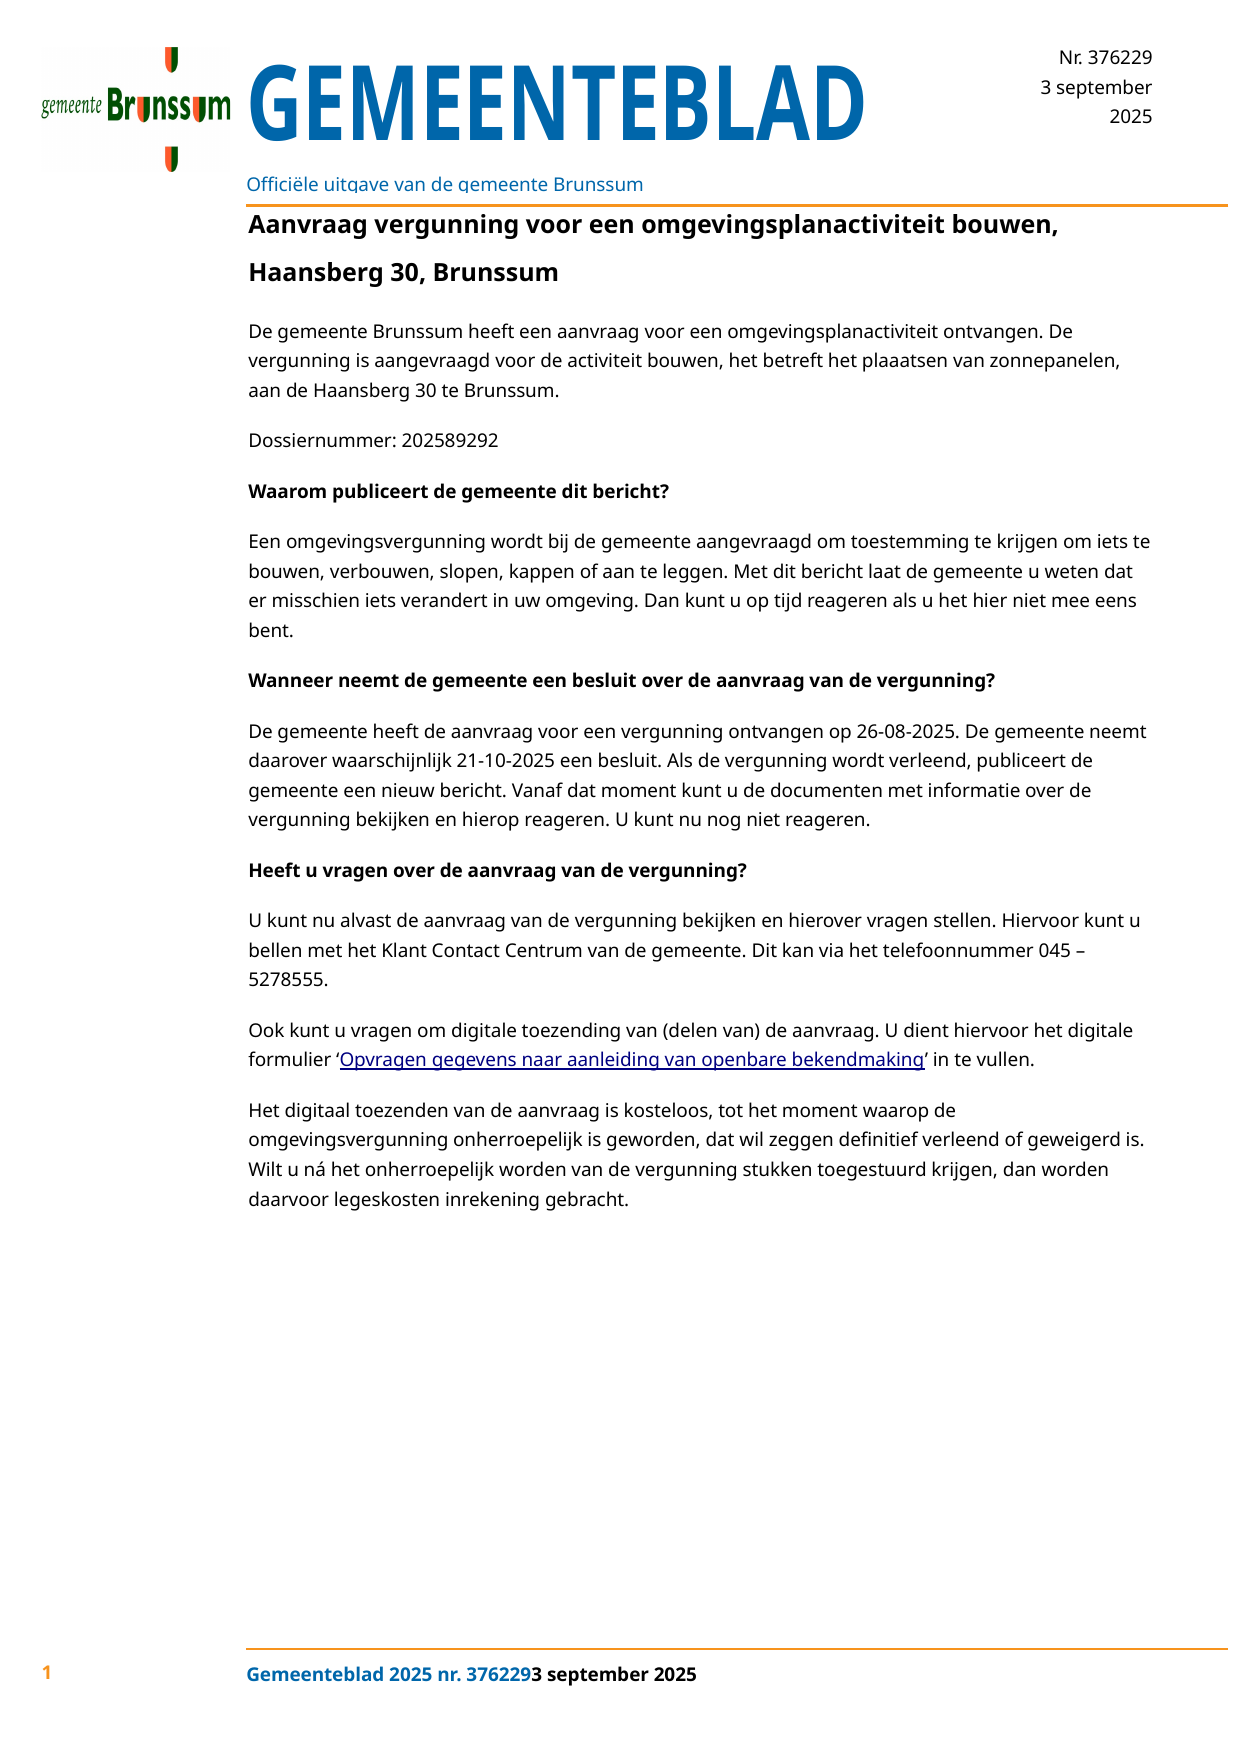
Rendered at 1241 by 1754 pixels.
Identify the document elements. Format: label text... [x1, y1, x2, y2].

text Het digitaal toezenden van de aanvraag is kosteloos, tot het moment waarop de omgevingsvergunning onherroepelijk is geworden, dat wil zeggen definitief verleend of geweigerd is. Wilt u ná het onherroepelijk worden van de vergunning stukken toegestuurd krijgen, dan worden daarvoor legeskosten inrekening gebracht. [248, 1097, 1152, 1212]
text Ook kunt u vragen om digitale toezending van (delen van) de aanvraag. U dient hiervoor het digitale formulier ‘Opvragen gegevens naar aanleiding van openbare bekendmaking’ in te vullen. [248, 1017, 1152, 1072]
text Een omgevingsvergunning wordt bij de gemeente aangevraagd om toestemming te krijgen om iets te bouwen, verbouwen, slopen, kappen of aan te leggen. Met dit bericht laat de gemeente u weten dat er misschien iets verandert in uw omgeving. Dan kunt u op tijd reageren als u het hier niet mee eens bent. [248, 528, 1152, 643]
text Dossiernummer: 202589292 [248, 427, 1152, 453]
text De gemeente Brunssum heeft een aanvraag voor een omgevingsplanactiviteit ontvangen. De vergunning is aangevraagd voor de activiteit bouwen, het betreft het plaaatsen van zonnepanelen, aan de Haansberg 30 te Brunssum. [248, 318, 1152, 403]
text Aanvraag vergunning voor een omgevingsplanactiviteit bouwen, Haansberg 30, Brunssum [248, 207, 1152, 288]
picture [41, 47, 231, 172]
text U kunt nu alvast de aanvraag van de vergunning bekijken en hierover vragen stellen. Hiervoor kunt u bellen met het Klant Contact Centrum van de gemeente. Dit kan via het telefoonnummer 045 – 5278555. [248, 907, 1152, 992]
text De gemeente heeft de aanvraag voor een vergunning ontvangen op 26-08-2025. De gemeente neemt daarover waarschijnlijk 21-10-2025 een besluit. Als de vergunning wordt verleend, publiceert de gemeente een nieuw bericht. Vanaf dat moment kunt u de documenten met informatie over de vergunning bekijken en hierop reageren. U kunt nu nog niet reageren. [248, 718, 1152, 832]
text Heeft u vragen over de aanvraag van de vergunning? [248, 857, 1152, 883]
text Waarom publiceert de gemeente dit bericht? [248, 478, 1152, 504]
text Wanneer neemt de gemeente een besluit over de aanvraag van de vergunning? [248, 667, 1152, 693]
